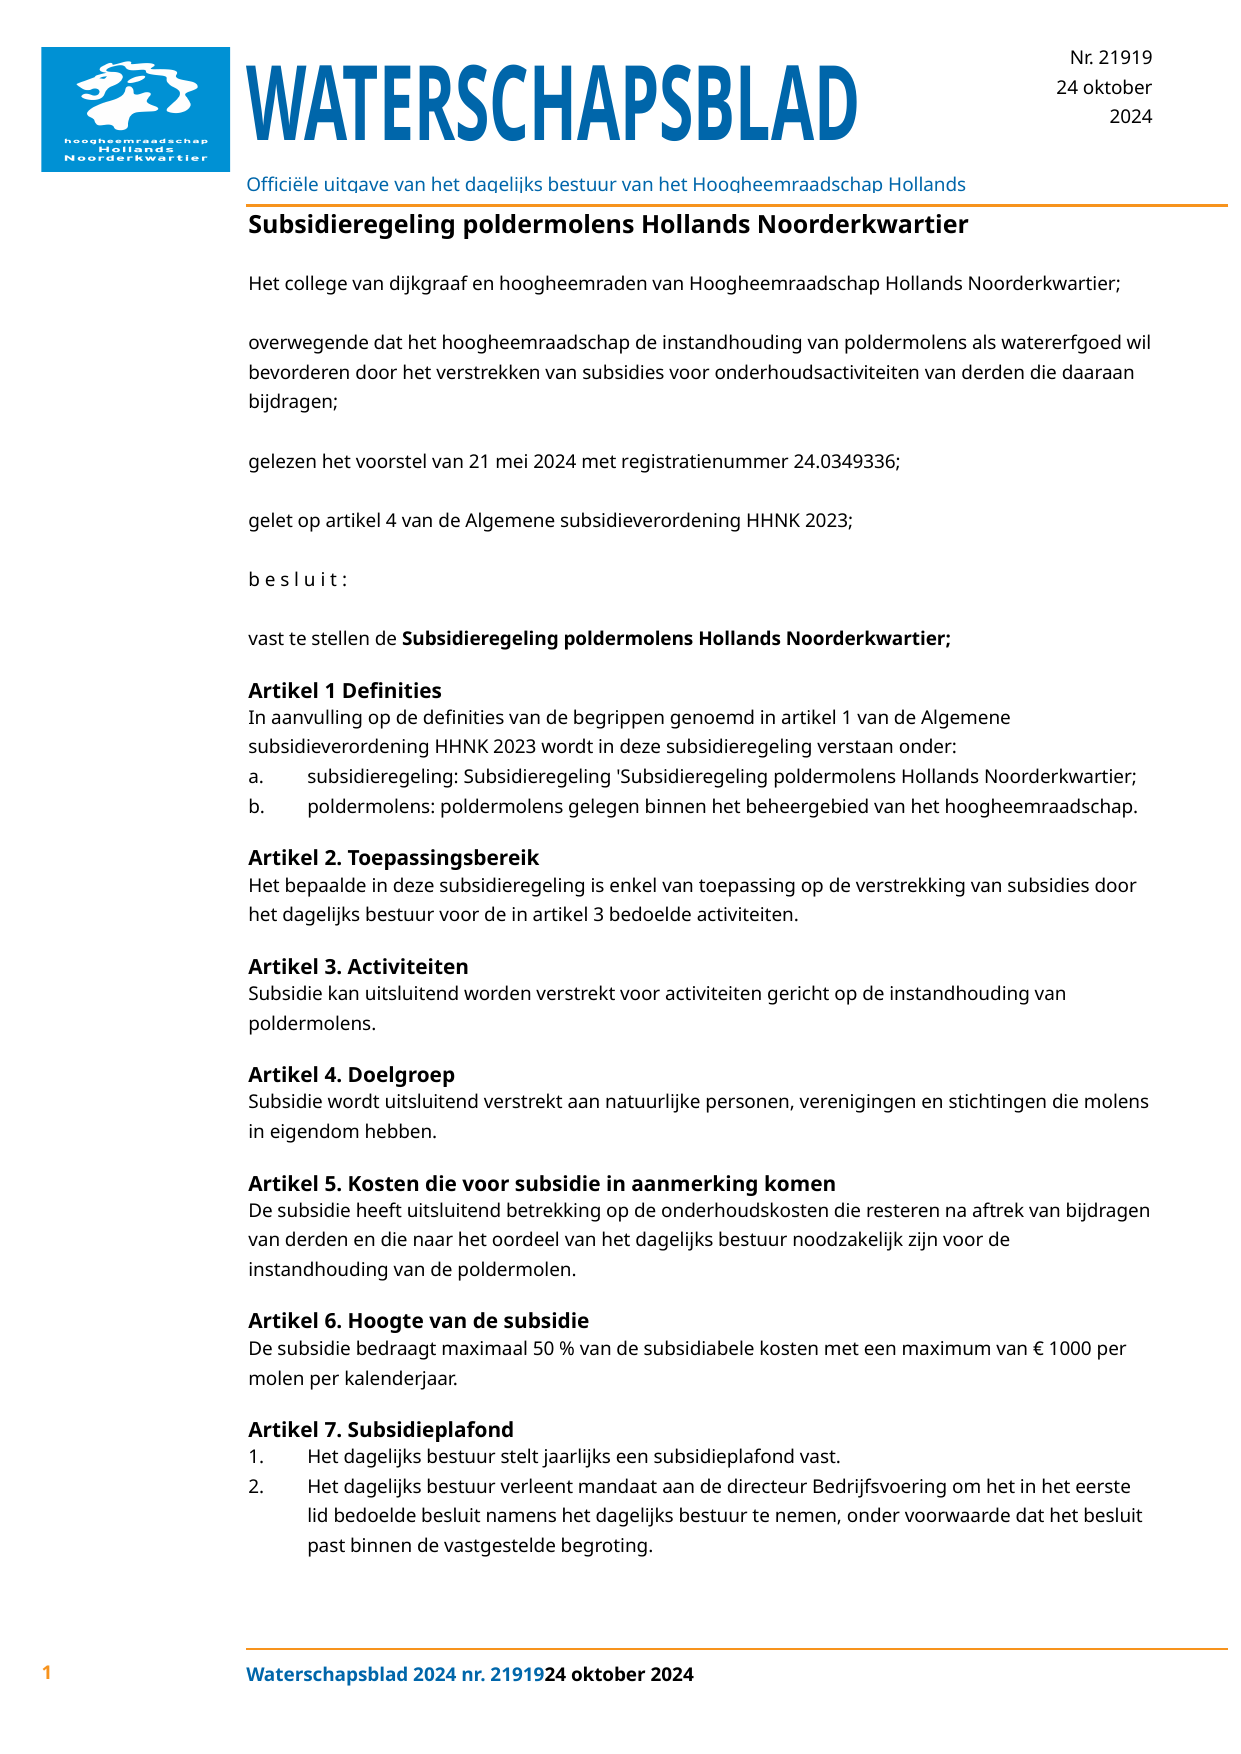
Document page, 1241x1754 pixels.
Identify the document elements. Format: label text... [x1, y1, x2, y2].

list Het dagelijks bestuur stelt jaarlijks een subsidieplafond vast. [248, 1443, 1152, 1469]
text Artikel 5. Kosten die voor subsidie in aanmerking komen [248, 1169, 1152, 1197]
text In aanvulling op de definities van de begrippen genoemd in artikel 1 van de Algemene subsidieverordening HHNK 2023 wordt in deze subsidieregeling verstaan onder: [248, 704, 1152, 759]
list Het dagelijks bestuur verleent mandaat aan de directeur Bedrijfsvoering om het in het eerste lid bedoelde besluit namens het dagelijks bestuur te nemen, onder voorwaarde dat het besluit past binnen de vastgestelde begroting. [248, 1473, 1152, 1558]
picture [118, 62, 197, 112]
picture [129, 76, 144, 82]
text gelezen het voorstel van 21 mei 2024 met registratienummer 24.0349336; [248, 448, 1152, 473]
text overwegende dat het hoogheemraadschap de instandhouding van poldermolens als watererfgoed wil bevorderen door het verstrekken van subsidies voor onderhoudsactiviteiten van derden die daaraan bijdragen; [248, 329, 1152, 414]
picture [88, 87, 157, 130]
text Artikel 3. Activiteiten [248, 952, 1152, 980]
text Subsidie kan uitsluitend worden verstrekt voor activiteiten gericht op de instandhouding van poldermolens. [248, 980, 1152, 1036]
text gelet op artikel 4 van de Algemene subsidieverordening HHNK 2023; [248, 507, 1152, 533]
picture [78, 64, 122, 99]
text Artikel 6. Hoogte van de subsidie [248, 1307, 1152, 1335]
text Het bepaalde in deze subsidieregeling is enkel van toepassing op de verstrekking van subsidies door het dagelijks bestuur voor de in artikel 3 bedoelde activiteiten. [248, 872, 1152, 927]
text Het college van dijkgraaf en hoogheemraden van Hoogheemraadschap Hollands Noorderkwartier; [248, 270, 1152, 296]
text Artikel 7. Subsidieplafond [248, 1415, 1152, 1443]
text Artikel 1 Definities [248, 676, 1152, 704]
text De subsidie bedraagt maximaal 50 % van de subsidiabele kosten met een maximum van € 1000 per molen per kalenderjaar. [248, 1335, 1152, 1390]
list subsidieregeling: Subsidieregeling 'Subsidieregeling poldermolens Hollands Noorderkwartier; [248, 763, 1152, 789]
text Artikel 4. Doelgroep [248, 1060, 1152, 1089]
text De subsidie heeft uitsluitend betrekking op de onderhoudskosten die resteren na aftrek van bijdragen van derden en die naar het oordeel van het dagelijks bestuur noodzakelijk zijn voor de instandhouding van de poldermolen. [248, 1197, 1152, 1282]
text vast te stellen de Subsidieregeling poldermolens Hollands Noorderkwartier; [248, 625, 1152, 651]
text b e s l u i t : [248, 566, 1152, 592]
text Subsidie wordt uitsluitend verstrekt aan natuurlijke personen, verenigingen en stichtingen die molens in eigendom hebben. [248, 1089, 1152, 1144]
text Subsidieregeling poldermolens Hollands Noorderkwartier [248, 207, 1152, 241]
text Artikel 2. Toepassingsbereik [248, 843, 1152, 872]
list poldermolens: poldermolens gelegen binnen het beheergebied van het hoogheemraadschap. [248, 793, 1152, 819]
